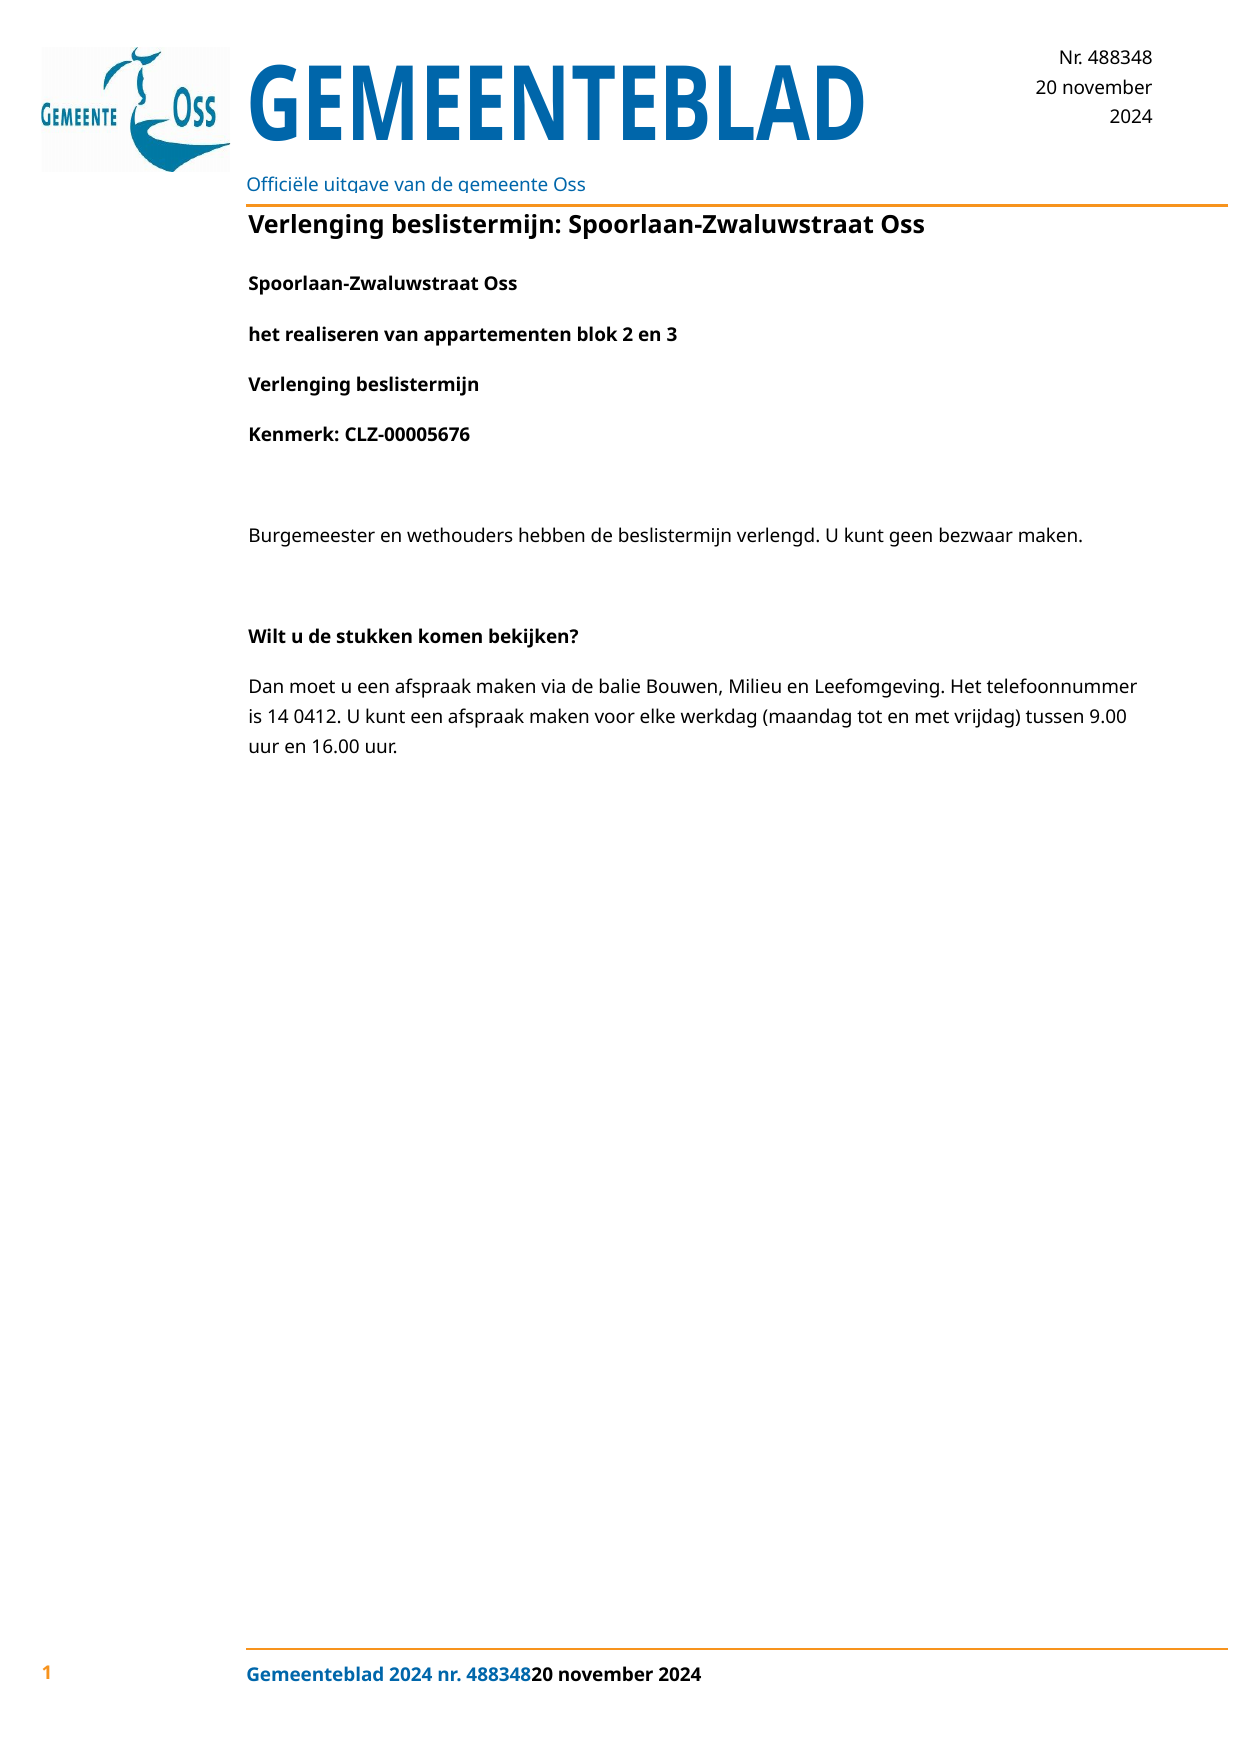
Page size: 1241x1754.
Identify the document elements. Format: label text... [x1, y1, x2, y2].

text Kenmerk: CLZ-00005676 [248, 422, 1152, 447]
text Dan moet u een afspraak maken via de balie Bouwen, Milieu en Leefomgeving. Het telefoonnummer is 14 0412. U kunt een afspraak maken voor elke werkdag (maandag tot en met vrijdag) tussen 9.00 uur en 16.00 uur. [248, 674, 1152, 758]
text het realiseren van appartementen blok 2 en 3 [248, 321, 1152, 346]
text Burgemeester en wethouders hebben de beslistermijn verlengd. U kunt geen bezwaar maken. [248, 522, 1152, 548]
text Verlenging beslistermijn [248, 371, 1152, 397]
text Wilt u de stukken komen bekijken? [248, 623, 1152, 649]
picture [41, 47, 231, 172]
text Verlenging beslistermijn: Spoorlaan-Zwaluwstraat Oss [248, 207, 1152, 241]
text Spoorlaan-Zwaluwstraat Oss [248, 270, 1152, 296]
